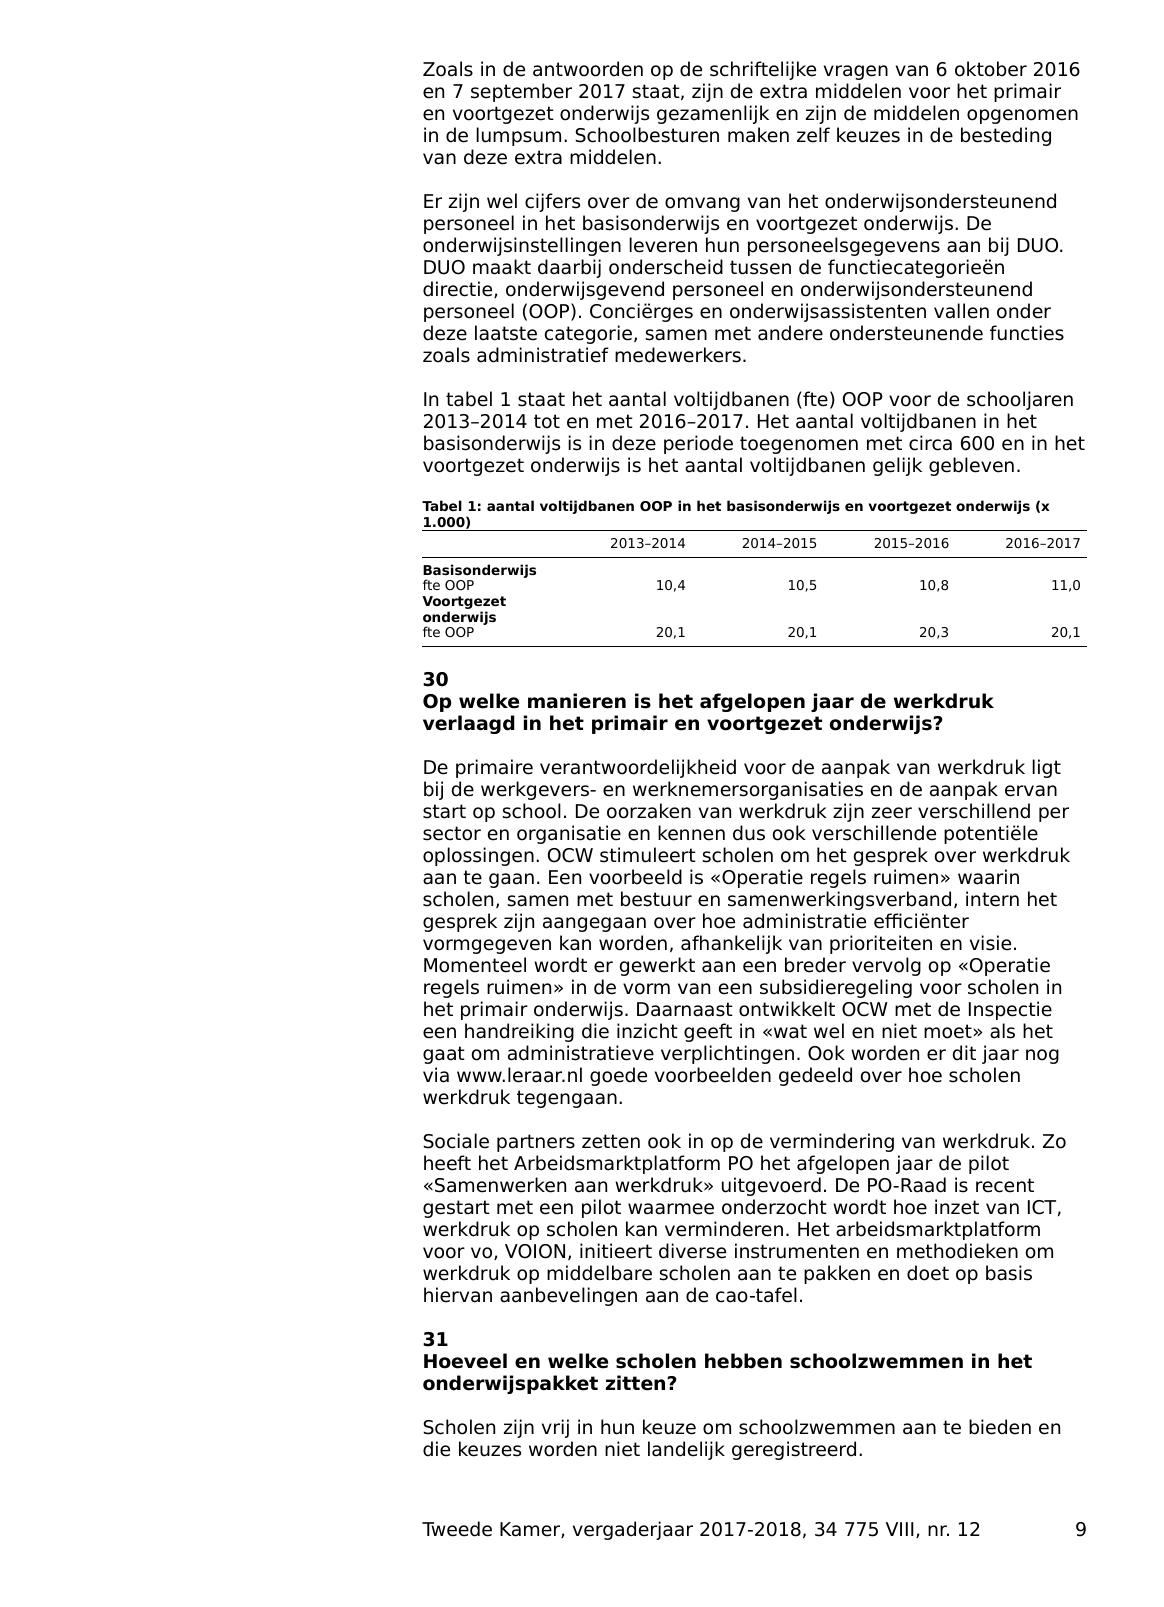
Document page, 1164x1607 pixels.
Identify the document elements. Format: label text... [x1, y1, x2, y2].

text Sociale partners zetten ook in op de vermindering van werkdruk. Zo heeft het Arbeidsmarktplatform PO het afgelopen jaar de pilot «Samenwerken aan werkdruk» uitgevoerd. De PO-Raad is recent gestart met een pilot waarmee onderzocht wordt hoe inzet van ICT, werkdruk op scholen kan verminderen. Het arbeidsmarktplatform voor vo, VOION, initieert diverse instrumenten en methodieken om werkdruk op middelbare scholen aan te pakken en doet op basis hiervan aanbevelingen aan de cao-tafel. [422, 1131, 1087, 1307]
table_cell [422, 531, 560, 557]
table_cell 10,8 [823, 578, 955, 594]
table_cell [560, 558, 691, 578]
table_cell 10,4 [560, 578, 691, 594]
table_cell 11,0 [955, 578, 1087, 594]
table_cell 2016–2017 [955, 531, 1087, 557]
table_cell 20,3 [823, 625, 955, 646]
text Hoeveel en welke scholen hebben schoolzwemmen in het onderwijspakket zitten? [422, 1351, 1087, 1395]
table_cell Basisonderwijs [422, 558, 560, 578]
text Scholen zijn vrij in hun keuze om schoolzwemmen aan te bieden en die keuzes worden niet landelijk geregistreerd. [422, 1417, 1087, 1461]
table_cell fte OOP [422, 625, 560, 646]
table_cell Voortgezet onderwijs [422, 594, 560, 625]
table_cell 2013–2014 [560, 531, 691, 557]
table_cell 2015–2016 [823, 531, 955, 557]
text In tabel 1 staat het aantal voltijdbanen (fte) OOP voor de schooljaren 2013–2014 tot en met 2016–2017. Het aantal voltijdbanen in het basisonderwijs is in deze periode toegenomen met circa 600 en in het voortgezet onderwijs is het aantal voltijdbanen gelijk gebleven. [422, 389, 1087, 477]
table_cell [560, 594, 691, 625]
table_cell 20,1 [955, 625, 1087, 646]
table_cell [955, 558, 1087, 578]
table_cell [823, 558, 955, 578]
table_cell [691, 594, 823, 625]
table_cell 10,5 [691, 578, 823, 594]
text 30 [422, 669, 1087, 691]
table_cell fte OOP [422, 578, 560, 594]
table_cell [823, 594, 955, 625]
text Op welke manieren is het afgelopen jaar de werkdruk verlaagd in het primair en voortgezet onderwijs? [422, 691, 1087, 735]
table_cell [691, 558, 823, 578]
table_cell 2014–2015 [691, 531, 823, 557]
text Er zijn wel cijfers over de omvang van het onderwijsondersteunend personeel in het basisonderwijs en voortgezet onderwijs. De onderwijsinstellingen leveren hun personeelsgegevens aan bij DUO. DUO maakt daarbij onderscheid tussen de functiecategorieën directie, onderwijsgevend personeel en onderwijsondersteunend personeel (OOP). Conciërges en onderwijsassistenten vallen onder deze laatste categorie, samen met andere ondersteunende functies zoals administratief medewerkers. [422, 191, 1087, 367]
table_cell 20,1 [691, 625, 823, 646]
table_cell [955, 594, 1087, 625]
text 31 [422, 1329, 1087, 1351]
text Zoals in de antwoorden op de schriftelijke vragen van 6 oktober 2016 en 7 september 2017 staat, zijn de extra middelen voor het primair en voortgezet onderwijs gezamenlijk en zijn de middelen opgenomen in de lumpsum. Schoolbesturen maken zelf keuzes in de besteding van deze extra middelen. [422, 59, 1087, 169]
table_cell 20,1 [560, 625, 691, 646]
table_header Tabel 1: aantal voltijdbanen OOP in het basisonderwijs en voortgezet onderwijs (x 1.000) [422, 499, 1087, 530]
text De primaire verantwoordelijkheid voor de aanpak van werkdruk ligt bij de werkgevers- en werknemersorganisaties en de aanpak ervan start op school. De oorzaken van werkdruk zijn zeer verschillend per sector en organisatie en kennen dus ook verschillende potentiële oplossingen. OCW stimuleert scholen om het gesprek over werkdruk aan te gaan. Een voorbeeld is «Operatie regels ruimen» waarin scholen, samen met bestuur en samenwerkingsverband, intern het gesprek zijn aangegaan over hoe administratie efficiënter vormgegeven kan worden, afhankelijk van prioriteiten en visie. Momenteel wordt er gewerkt aan een breder vervolg op «Operatie regels ruimen» in de vorm van een subsidieregeling voor scholen in het primair onderwijs. Daarnaast ontwikkelt OCW met de Inspectie een handreiking die inzicht geeft in «wat wel en niet moet» als het gaat om administratieve verplichtingen. Ook worden er dit jaar nog via www.leraar.nl goede voorbeelden gedeeld over hoe scholen werkdruk tegengaan. [422, 757, 1087, 1109]
